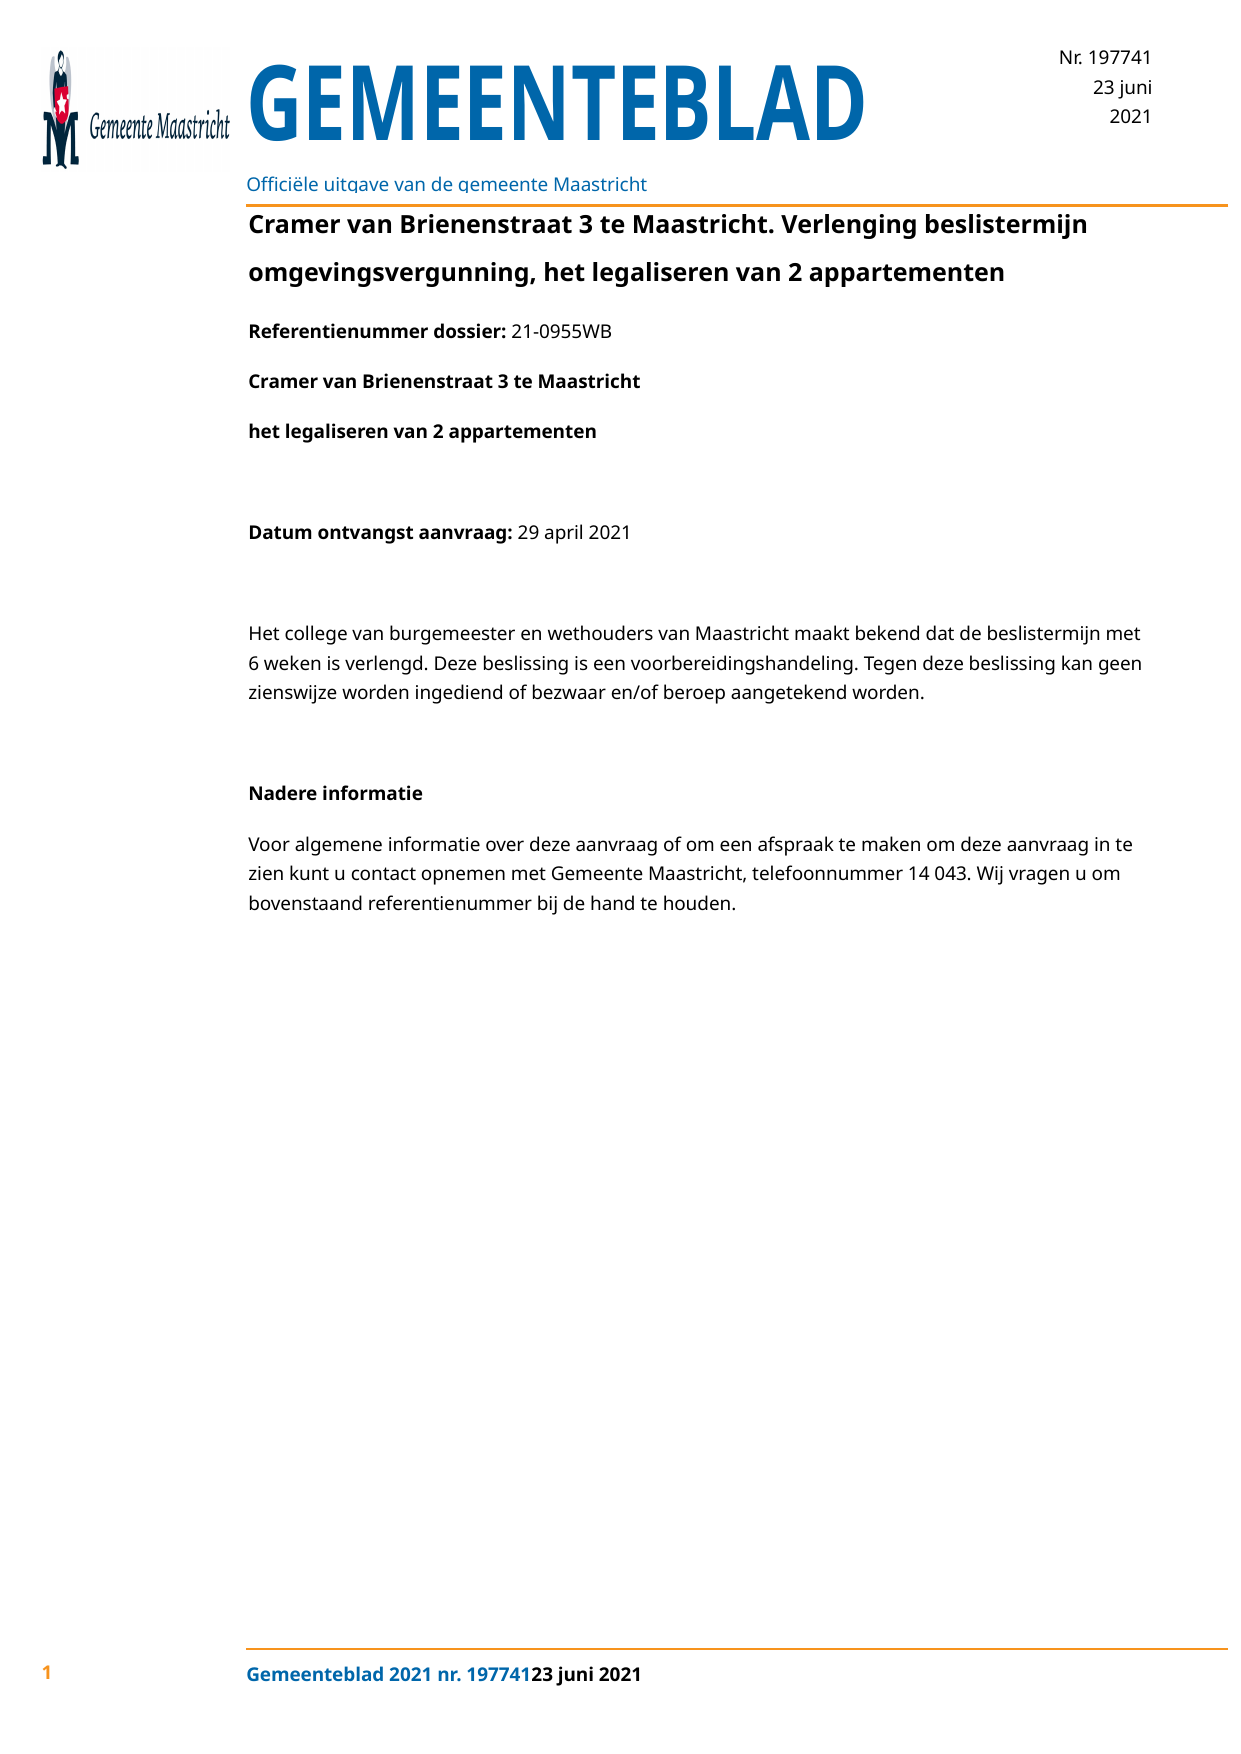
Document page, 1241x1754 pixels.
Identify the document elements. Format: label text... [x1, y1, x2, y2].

text Voor algemene informatie over deze aanvraag of om een afspraak te maken om deze aanvraag in te zien kunt u contact opnemen met Gemeente Maastricht, telefoonnummer 14 043. Wij vragen u om bovenstaand referentienummer bij de hand te houden. [248, 831, 1152, 916]
picture [41, 47, 231, 172]
text Datum ontvangst aanvraag: 29 april 2021 [248, 519, 1152, 545]
text Nadere informatie [248, 780, 1152, 806]
text Het college van burgemeester en wethouders van Maastricht maakt bekend dat de beslistermijn met 6 weken is verlengd. Deze beslissing is een voorbereidingshandeling. Tegen deze beslissing kan geen zienswijze worden ingediend of bezwaar en/of beroep aangetekend worden. [248, 620, 1152, 705]
text Referentienummer dossier: 21-0955WB [248, 318, 1152, 344]
text Cramer van Brienenstraat 3 te Maastricht [248, 368, 1152, 394]
text Cramer van Brienenstraat 3 te Maastricht. Verlenging beslistermijn omgevingsvergunning, het legaliseren van 2 appartementen [248, 207, 1152, 288]
text het legaliseren van 2 appartementen [248, 419, 1152, 444]
